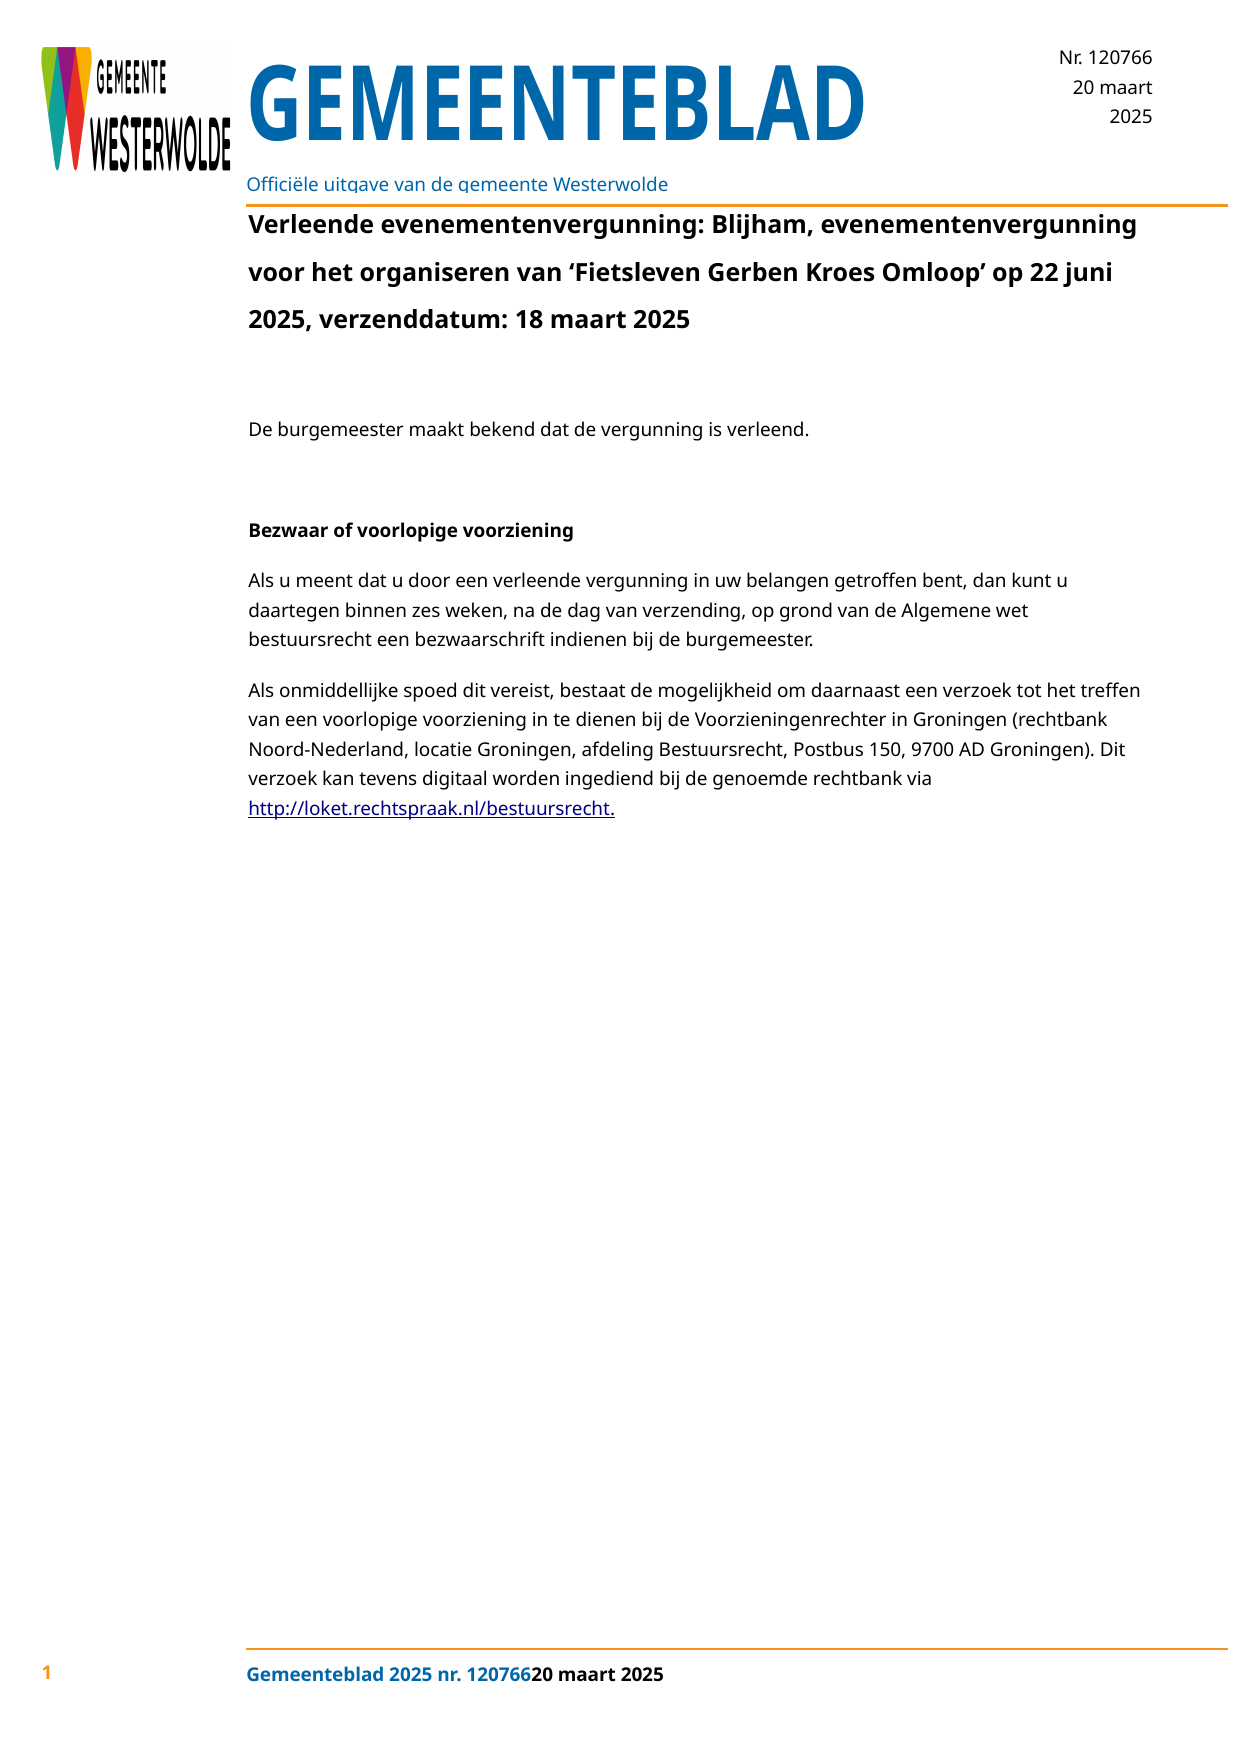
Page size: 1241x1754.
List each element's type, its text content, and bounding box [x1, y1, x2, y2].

text Bezwaar of voorlopige voorziening [248, 517, 1152, 542]
picture [41, 47, 231, 172]
text Als onmiddellijke spoed dit vereist, bestaat de mogelijkheid om daarnaast een verzoek tot het treffen van een voorlopige voorziening in te dienen bij de Voorzieningenrechter in Groningen (rechtbank Noord-Nederland, locatie Groningen, afdeling Bestuursrecht, Postbus 150, 9700 AD Groningen). Dit verzoek kan tevens digitaal worden ingediend bij de genoemde rechtbank via http://loket.rechtspraak.nl/bestuursrecht. [248, 677, 1152, 821]
text Als u meent dat u door een verleende vergunning in uw belangen getroffen bent, dan kunt u daartegen binnen zes weken, na de dag van verzending, op grond van de Algemene wet bestuursrecht een bezwaarschrift indienen bij de burgemeester. [248, 567, 1152, 652]
text Verleende evenementenvergunning: Blijham, evenementenvergunning voor het organiseren van ‘Fietsleven Gerben Kroes Omloop’ op 22 juni 2025, verzenddatum: 18 maart 2025 [248, 207, 1152, 336]
text De burgemeester maakt bekend dat de vergunning is verleend. [248, 416, 1152, 442]
